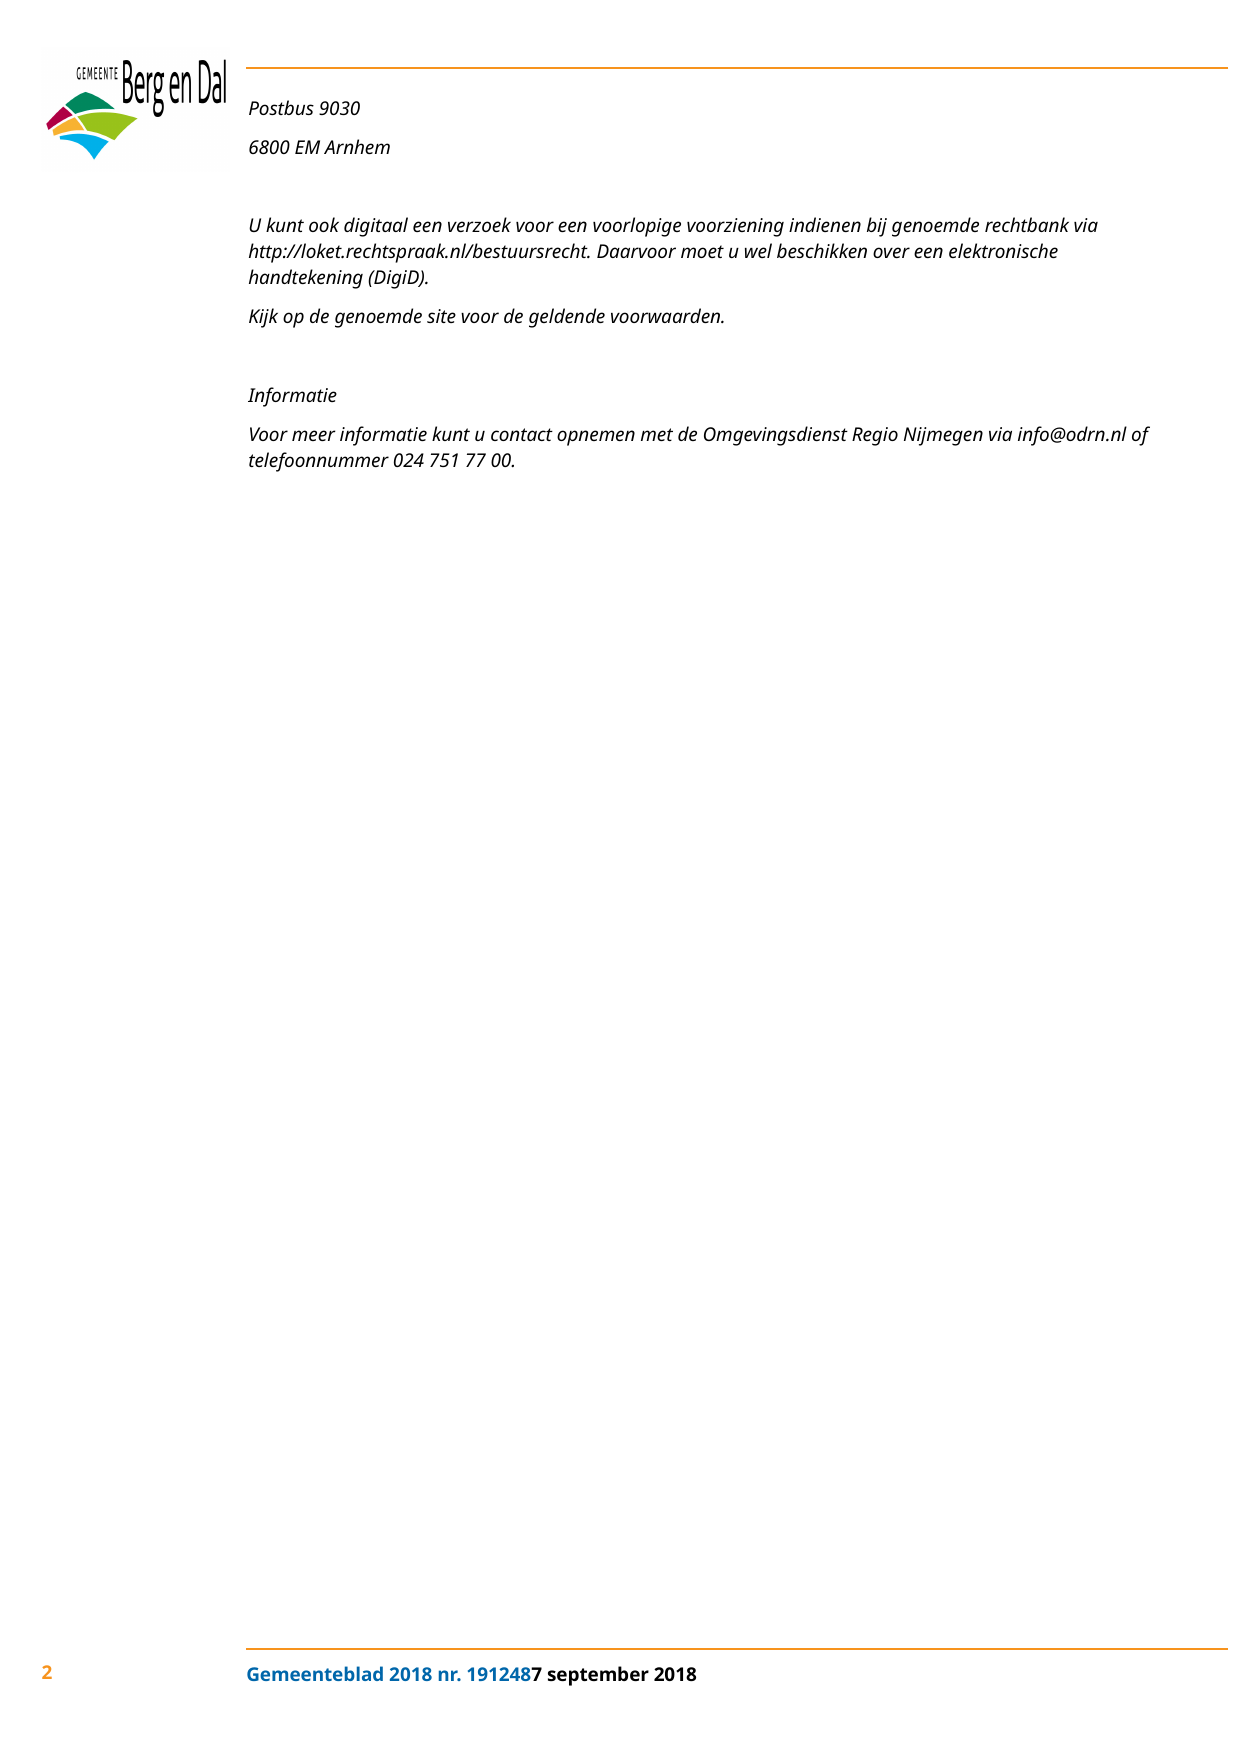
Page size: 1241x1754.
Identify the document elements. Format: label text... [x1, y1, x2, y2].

picture [41, 47, 231, 172]
text U kunt ook digitaal een verzoek voor een voorlopige voorziening indienen bij genoemde rechtbank via http://loket.rechtspraak.nl/bestuursrecht. Daarvoor moet u wel beschikken over een elektronische handtekening (DigiD). [248, 213, 1152, 290]
text Kijk op de genoemde site voor de geldende voorwaarden. [248, 303, 1152, 329]
text Postbus 9030 [248, 95, 1152, 121]
text Voor meer informatie kunt u contact opnemen met de Omgevingsdienst Regio Nijmegen via info@odrn.nl of telefoonnummer 024 751 77 00. [248, 421, 1152, 473]
text 6800 EM Arnhem [248, 134, 1152, 160]
text Informatie [248, 382, 1152, 408]
